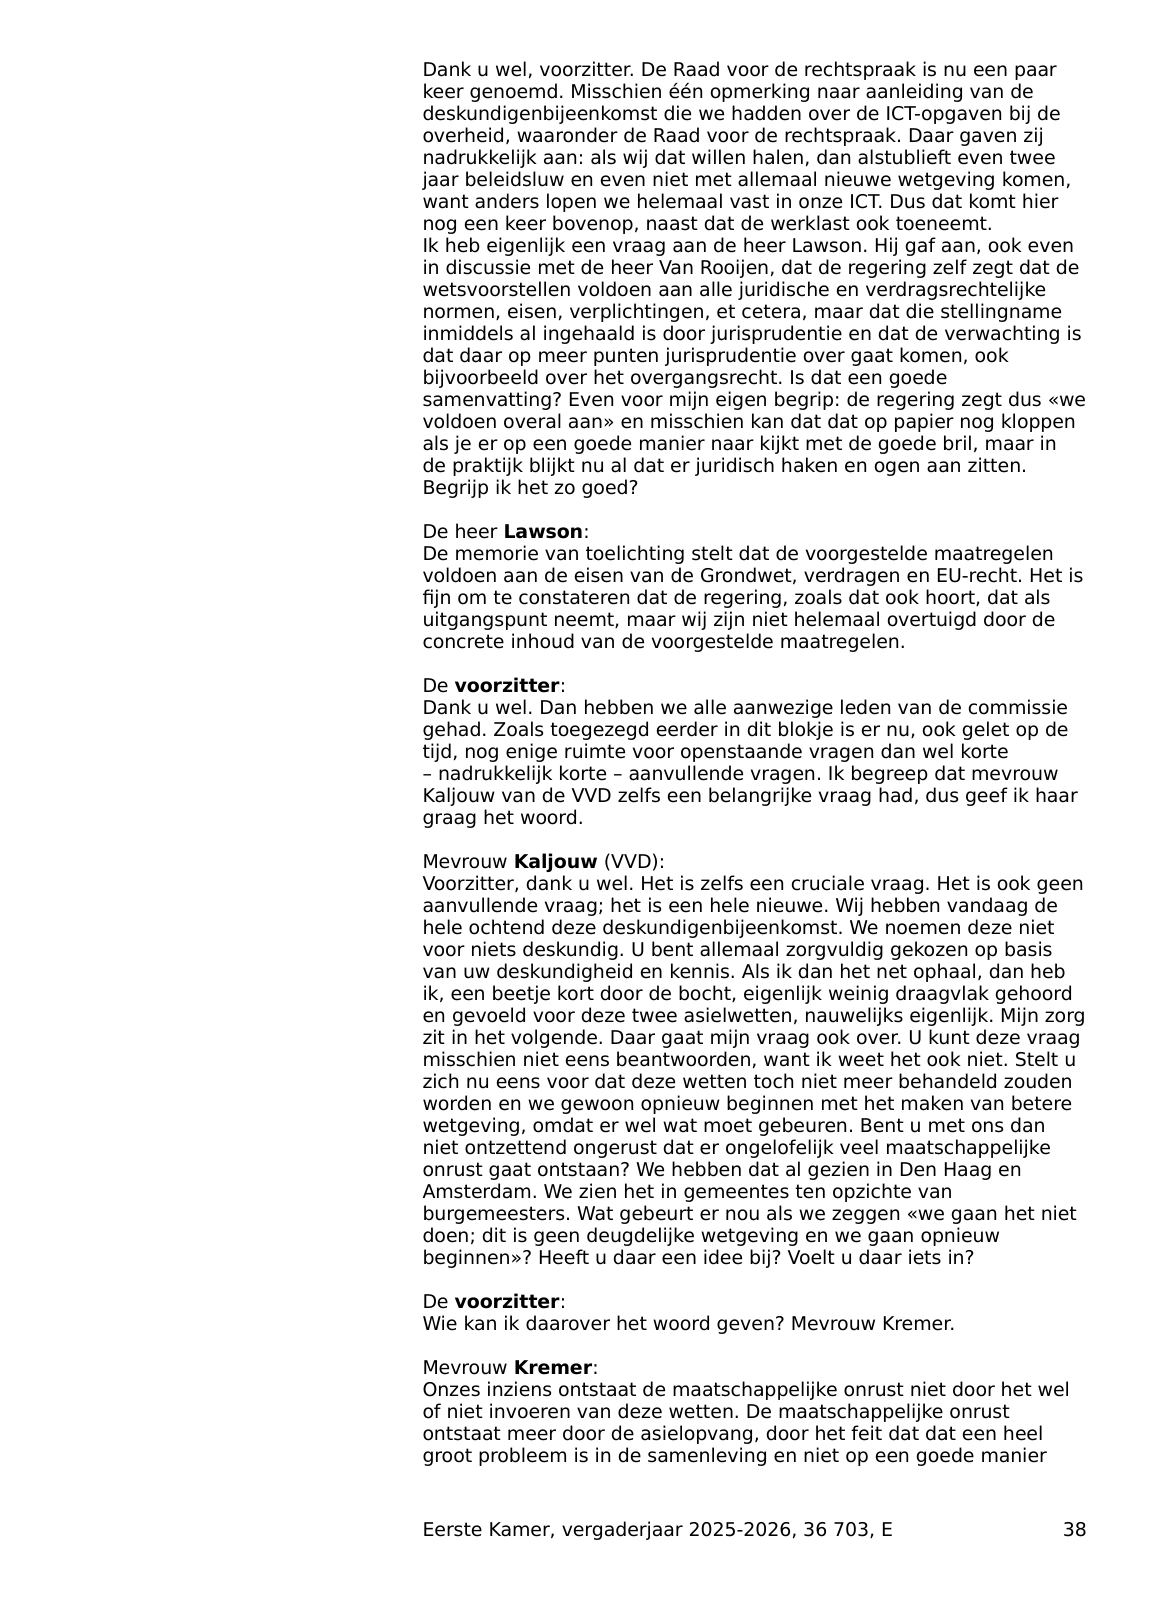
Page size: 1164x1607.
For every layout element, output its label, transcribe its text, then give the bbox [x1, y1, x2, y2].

text Mevrouw Kremer: [422, 1357, 1087, 1379]
text Mevrouw Kaljouw (VVD): [422, 851, 1087, 873]
text Ik heb eigenlijk een vraag aan de heer Lawson. Hij gaf aan, ook even in discussie met de heer Van Rooijen, dat de regering zelf zegt dat de wetsvoorstellen voldoen aan alle juridische en verdragsrechtelijke normen, eisen, verplichtingen, et cetera, maar dat die stellingname inmiddels al ingehaald is door jurisprudentie en dat de verwachting is dat daar op meer punten jurisprudentie over gaat komen, ook bijvoorbeeld over het overgangsrecht. Is dat een goede samenvatting? Even voor mijn eigen begrip: de regering zegt dus «we voldoen overal aan» en misschien kan dat dat op papier nog kloppen als je er op een goede manier naar kijkt met de goede bril, maar in de praktijk blijkt nu al dat er juridisch haken en ogen aan zitten. Begrijp ik het zo goed? [422, 235, 1087, 499]
text Dank u wel. Dan hebben we alle aanwezige leden van de commissie gehad. Zoals toegezegd eerder in dit blokje is er nu, ook gelet op de tijd, nog enige ruimte voor openstaande vragen dan wel korte – nadrukkelijk korte – aanvullende vragen. Ik begreep dat mevrouw Kaljouw van de VVD zelfs een belangrijke vraag had, dus geef ik haar graag het woord. [422, 697, 1087, 829]
text De heer Lawson: [422, 521, 1087, 543]
text Dank u wel, voorzitter. De Raad voor de rechtspraak is nu een paar keer genoemd. Misschien één opmerking naar aanleiding van de deskundigenbijeenkomst die we hadden over de ICT-opgaven bij de overheid, waaronder de Raad voor de rechtspraak. Daar gaven zij nadrukkelijk aan: als wij dat willen halen, dan alstublieft even twee jaar beleidsluw en even niet met allemaal nieuwe wetgeving komen, want anders lopen we helemaal vast in onze ICT. Dus dat komt hier nog een keer bovenop, naast dat de werklast ook toeneemt. [422, 59, 1087, 235]
text Voorzitter, dank u wel. Het is zelfs een cruciale vraag. Het is ook geen aanvullende vraag; het is een hele nieuwe. Wij hebben vandaag de hele ochtend deze deskundigenbijeenkomst. We noemen deze niet voor niets deskundig. U bent allemaal zorgvuldig gekozen op basis van uw deskundigheid en kennis. Als ik dan het net ophaal, dan heb ik, een beetje kort door de bocht, eigenlijk weinig draagvlak gehoord en gevoeld voor deze twee asielwetten, nauwelijks eigenlijk. Mijn zorg zit in het volgende. Daar gaat mijn vraag ook over. U kunt deze vraag misschien niet eens beantwoorden, want ik weet het ook niet. Stelt u zich nu eens voor dat deze wetten toch niet meer behandeld zouden worden en we gewoon opnieuw beginnen met het maken van betere wetgeving, omdat er wel wat moet gebeuren. Bent u met ons dan niet ontzettend ongerust dat er ongelofelijk veel maatschappelijke onrust gaat ontstaan? We hebben dat al gezien in Den Haag en Amsterdam. We zien het in gemeentes ten opzichte van burgemeesters. Wat gebeurt er nou als we zeggen «we gaan het niet doen; dit is geen deugdelijke wetgeving en we gaan opnieuw beginnen»? Heeft u daar een idee bij? Voelt u daar iets in? [422, 873, 1087, 1268]
text De voorzitter: [422, 1291, 1087, 1313]
text Onzes inziens ontstaat de maatschappelijke onrust niet door het wel of niet invoeren van deze wetten. De maatschappelijke onrust ontstaat meer door de asielopvang, door het feit dat dat een heel groot probleem is in de samenleving en niet op een goede manier [422, 1379, 1087, 1467]
text Wie kan ik daarover het woord geven? Mevrouw Kremer. [422, 1313, 1087, 1335]
text De memorie van toelichting stelt dat de voorgestelde maatregelen voldoen aan de eisen van de Grondwet, verdragen en EU-recht. Het is fijn om te constateren dat de regering, zoals dat ook hoort, dat als uitgangspunt neemt, maar wij zijn niet helemaal overtuigd door de concrete inhoud van de voorgestelde maatregelen. [422, 543, 1087, 653]
text De voorzitter: [422, 675, 1087, 697]
